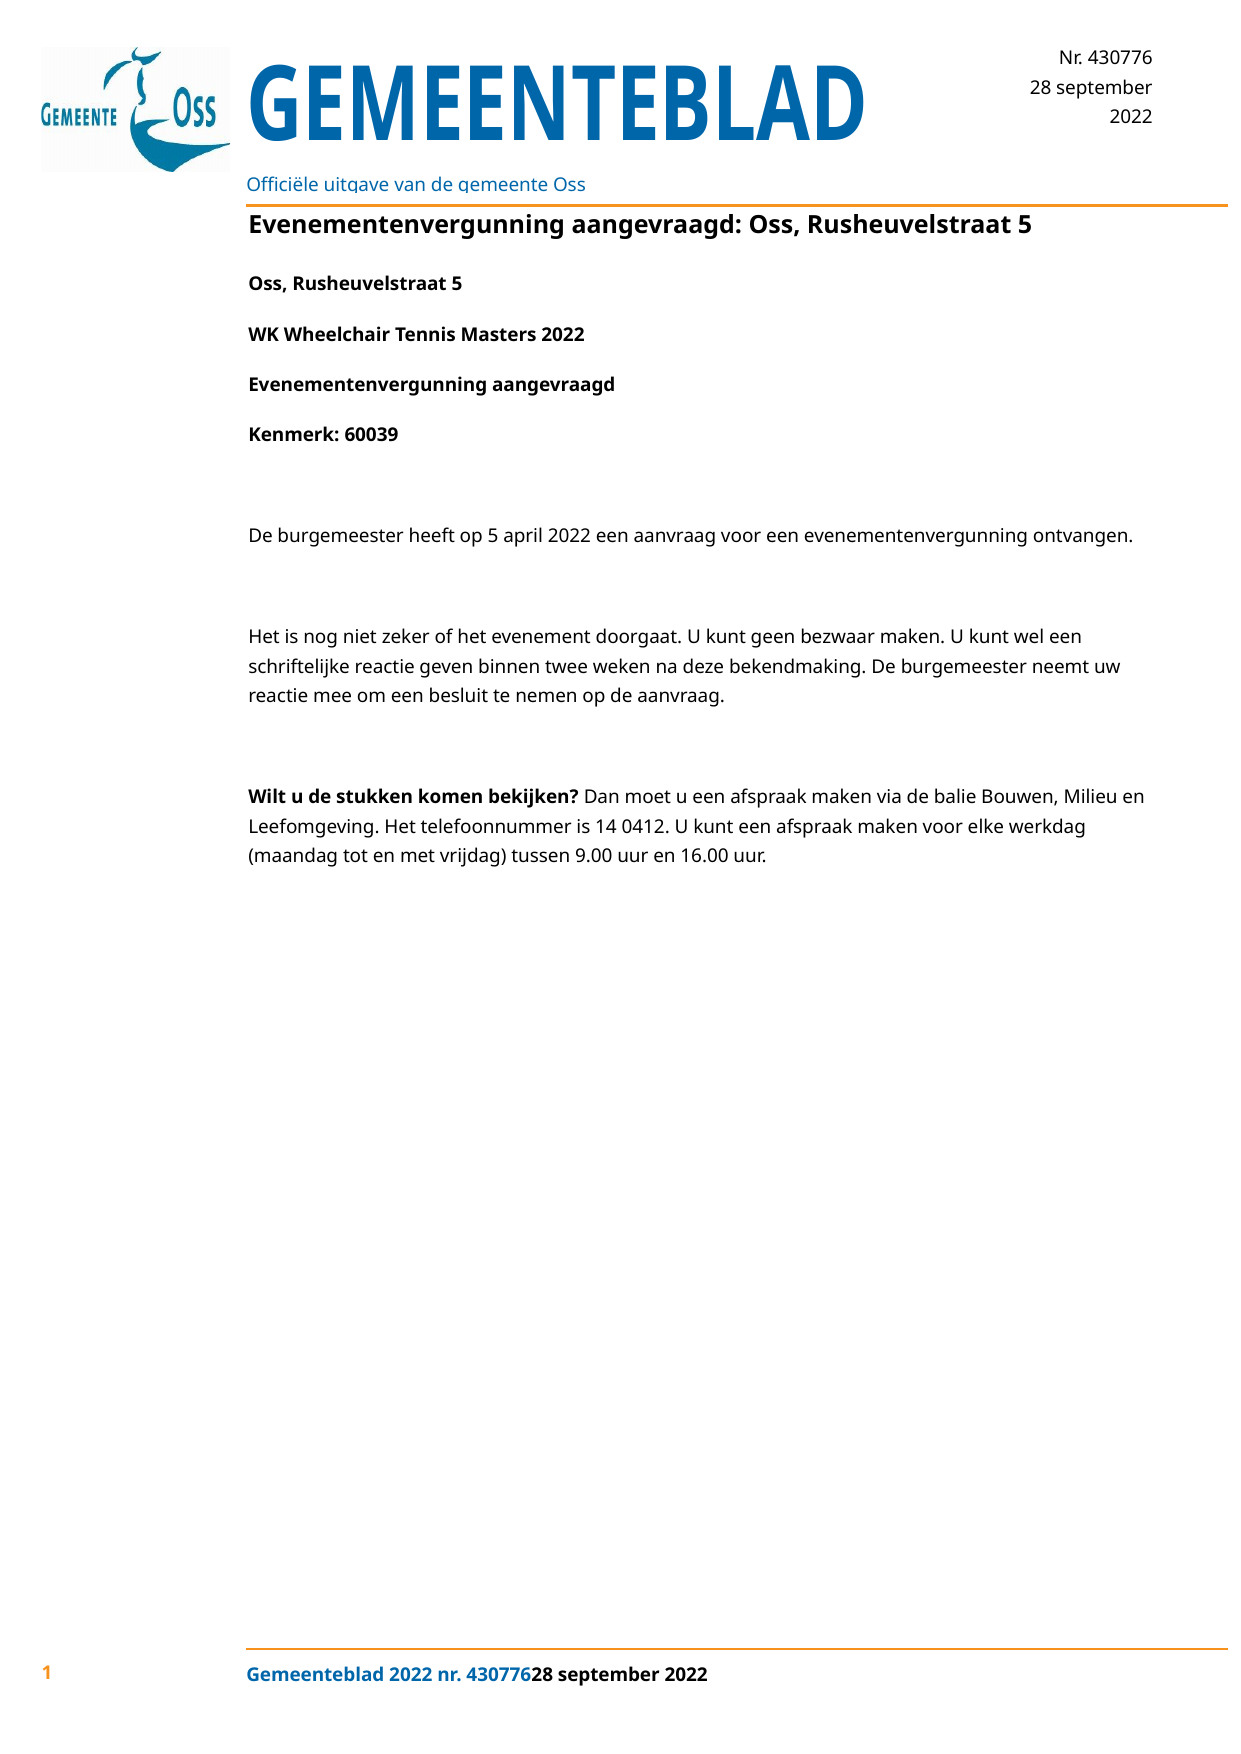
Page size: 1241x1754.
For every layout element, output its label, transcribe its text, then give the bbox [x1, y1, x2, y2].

text Kenmerk: 60039 [248, 422, 1152, 447]
picture [41, 47, 231, 172]
text Wilt u de stukken komen bekijken? Dan moet u een afspraak maken via de balie Bouwen, Milieu en Leefomgeving. Het telefoonnummer is 14 0412. U kunt een afspraak maken voor elke werkdag (maandag tot en met vrijdag) tussen 9.00 uur en 16.00 uur. [248, 783, 1152, 868]
text Oss, Rusheuvelstraat 5 [248, 270, 1152, 296]
text WK Wheelchair Tennis Masters 2022 [248, 321, 1152, 346]
text Evenementenvergunning aangevraagd [248, 371, 1152, 397]
text Het is nog niet zeker of het evenement doorgaat. U kunt geen bezwaar maken. U kunt wel een schriftelijke reactie geven binnen twee weken na deze bekendmaking. De burgemeester neemt uw reactie mee om een besluit te nemen op de aanvraag. [248, 623, 1152, 708]
text De burgemeester heeft op 5 april 2022 een aanvraag voor een evenementenvergunning ontvangen. [248, 522, 1152, 548]
text Evenementenvergunning aangevraagd: Oss, Rusheuvelstraat 5 [248, 207, 1152, 241]
